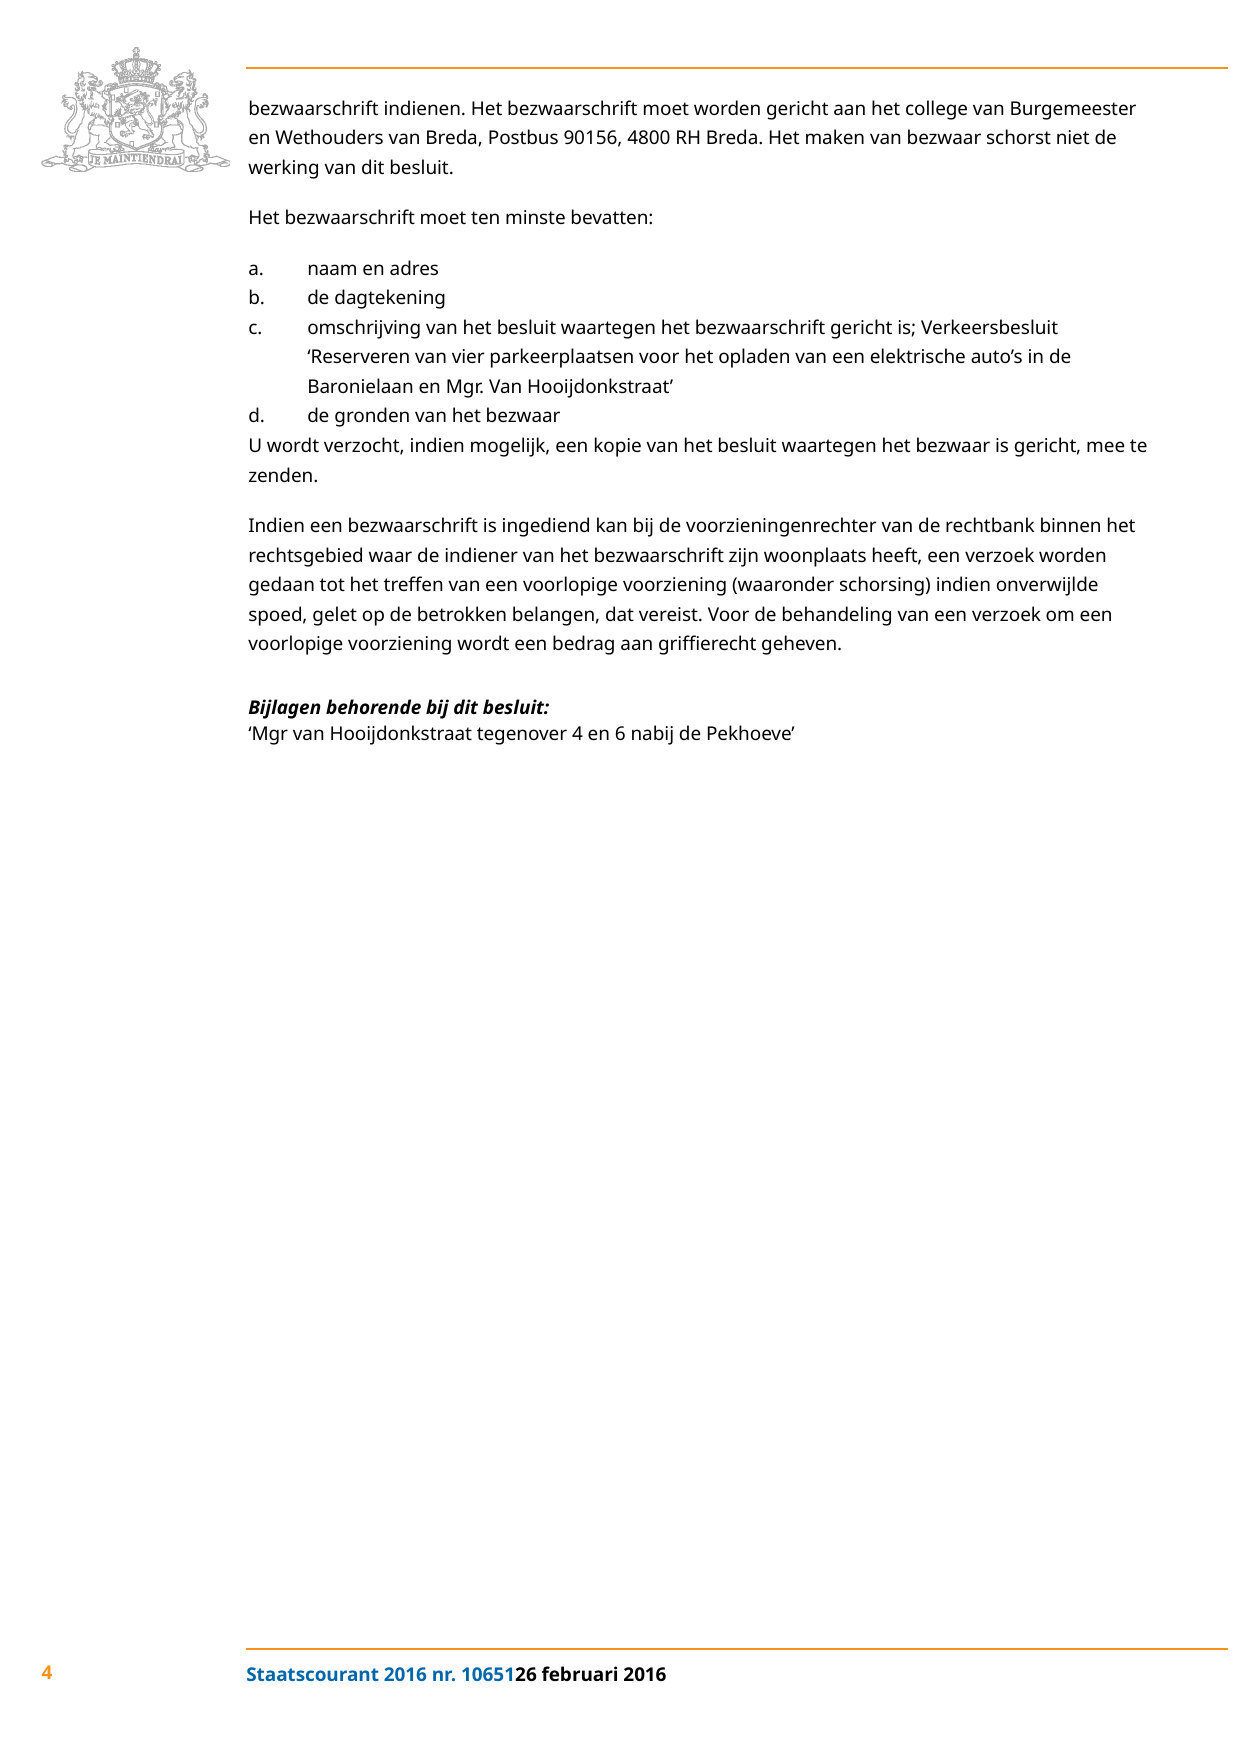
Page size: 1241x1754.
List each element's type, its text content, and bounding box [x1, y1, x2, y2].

text U wordt verzocht, indien mogelijk, een kopie van het besluit waartegen het bezwaar is gericht, mee te zenden. [248, 432, 1152, 488]
text ‘Mgr van Hooijdonkstraat tegenover 4 en 6 nabij de Pekhoeve’ [248, 720, 1152, 746]
picture [41, 47, 231, 172]
text Bijlagen behorende bij dit besluit: [248, 694, 1152, 720]
text Het bezwaarschrift moet ten minste bevatten: [248, 204, 1152, 230]
text bezwaarschrift indienen. Het bezwaarschrift moet worden gericht aan het college van Burgemeester en Wethouders van Breda, Postbus 90156, 4800 RH Breda. Het maken van bezwaar schorst niet de werking van dit besluit. [248, 95, 1152, 180]
list de gronden van het bezwaar [248, 403, 1152, 428]
text Indien een bezwaarschrift is ingediend kan bij de voorzieningenrechter van de rechtbank binnen het rechtsgebied waar de indiener van het bezwaarschrift zijn woonplaats heeft, een verzoek worden gedaan tot het treffen van een voorlopige voorziening (waaronder schorsing) indien onverwijlde spoed, gelet op de betrokken belangen, dat vereist. Voor de behandeling van een verzoek om een voorlopige voorziening wordt een bedrag aan griffierecht geheven. [248, 512, 1152, 656]
list naam en adres [248, 255, 1152, 281]
list de dagtekening [248, 284, 1152, 310]
list omschrijving van het besluit waartegen het bezwaarschrift gericht is; Verkeersbesluit ‘Reserveren van vier parkeerplaatsen voor het opladen van een elektrische auto’s in de Baronielaan en Mgr. Van Hooijdonkstraat’ [248, 314, 1152, 399]
